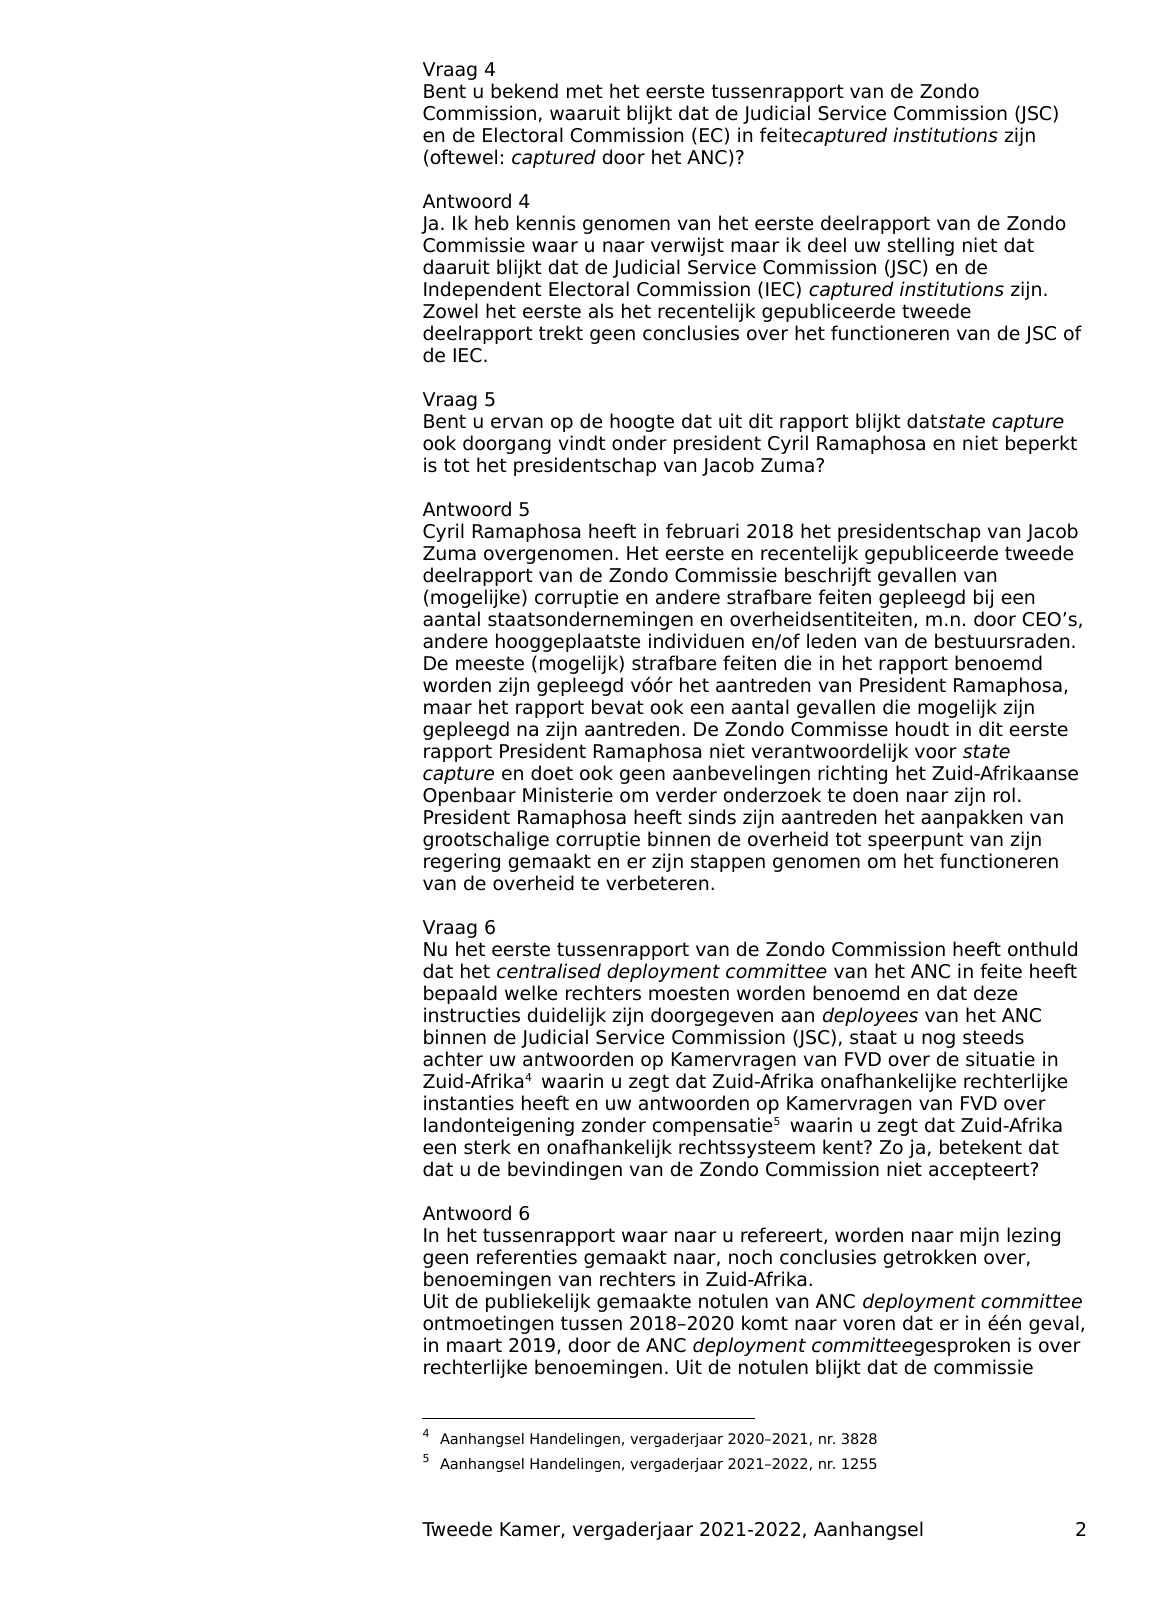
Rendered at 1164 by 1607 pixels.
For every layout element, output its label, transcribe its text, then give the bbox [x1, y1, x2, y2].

text Uit de publiekelijk gemaakte notulen van ANC deployment committee ontmoetingen tussen 2018–2020 komt naar voren dat er in één geval, in maart 2019, door de ANC deployment committeegesproken is over rechterlijke benoemingen. Uit de notulen blijkt dat de commissie [422, 1291, 1087, 1379]
text Vraag 6 [422, 917, 1087, 939]
text Cyril Ramaphosa heeft in februari 2018 het presidentschap van Jacob Zuma overgenomen. Het eerste en recentelijk gepubliceerde tweede deelrapport van de Zondo Commissie beschrijft gevallen van (mogelijke) corruptie en andere strafbare feiten gepleegd bij een aantal staatsondernemingen en overheidsentiteiten, m.n. door CEO’s, andere hooggeplaatste individuen en/of leden van de bestuursraden. De meeste (mogelijk) strafbare feiten die in het rapport benoemd worden zijn gepleegd vóór het aantreden van President Ramaphosa, maar het rapport bevat ook een aantal gevallen die mogelijk zijn gepleegd na zijn aantreden. De Zondo Commisse houdt in dit eerste rapport President Ramaphosa niet verantwoordelijk voor state capture en doet ook geen aanbevelingen richting het Zuid-Afrikaanse Openbaar Ministerie om verder onderzoek te doen naar zijn rol. President Ramaphosa heeft sinds zijn aantreden het aanpakken van grootschalige corruptie binnen de overheid tot speerpunt van zijn regering gemaakt en er zijn stappen genomen om het functioneren van de overheid te verbeteren. [422, 521, 1087, 895]
text Vraag 4 [422, 59, 1087, 81]
text Bent u ervan op de hoogte dat uit dit rapport blijkt datstate capture ook doorgang vindt onder president Cyril Ramaphosa en niet beperkt is tot het presidentschap van Jacob Zuma? [422, 411, 1087, 477]
text Nu het eerste tussenrapport van de Zondo Commission heeft onthuld dat het centralised deployment committee van het ANC in feite heeft bepaald welke rechters moesten worden benoemd en dat deze instructies duidelijk zijn doorgegeven aan deployees van het ANC binnen de Judicial Service Commission (JSC), staat u nog steeds achter uw antwoorden op Kamervragen van FVD over de situatie in Zuid-Afrika waarin u zegt dat Zuid-Afrika onafhankelijke rechterlijke instanties heeft en uw antwoorden op Kamervragen van FVD over landonteigening zonder compensatie waarin u zegt dat Zuid-Afrika een sterk en onafhankelijk rechtssysteem kent? Zo ja, betekent dat dat u de bevindingen van de Zondo Commission niet accepteert? [422, 939, 1087, 1181]
text Antwoord 5 [422, 499, 1087, 521]
text In het tussenrapport waar naar u refereert, worden naar mijn lezing geen referenties gemaakt naar, noch conclusies getrokken over, benoemingen van rechters in Zuid-Afrika. [422, 1225, 1087, 1291]
text Vraag 5 [422, 389, 1087, 411]
text Aanhangsel Handelingen, vergaderjaar 2021–2022, nr. 1255 [422, 1452, 1087, 1474]
text Ja. Ik heb kennis genomen van het eerste deelrapport van de Zondo Commissie waar u naar verwijst maar ik deel uw stelling niet dat daaruit blijkt dat de Judicial Service Commission (JSC) en de Independent Electoral Commission (IEC) captured institutions zijn. Zowel het eerste als het recentelijk gepubliceerde tweede deelrapport trekt geen conclusies over het functioneren van de JSC of de IEC. [422, 213, 1087, 367]
text Antwoord 4 [422, 191, 1087, 213]
text Antwoord 6 [422, 1203, 1087, 1225]
text Bent u bekend met het eerste tussenrapport van de Zondo Commission, waaruit blijkt dat de Judicial Service Commission (JSC) en de Electoral Commission (EC) in feitecaptured institutions zijn (oftewel: captured door het ANC)? [422, 81, 1087, 169]
text Aanhangsel Handelingen, vergaderjaar 2020–2021, nr. 3828 [422, 1427, 1087, 1449]
